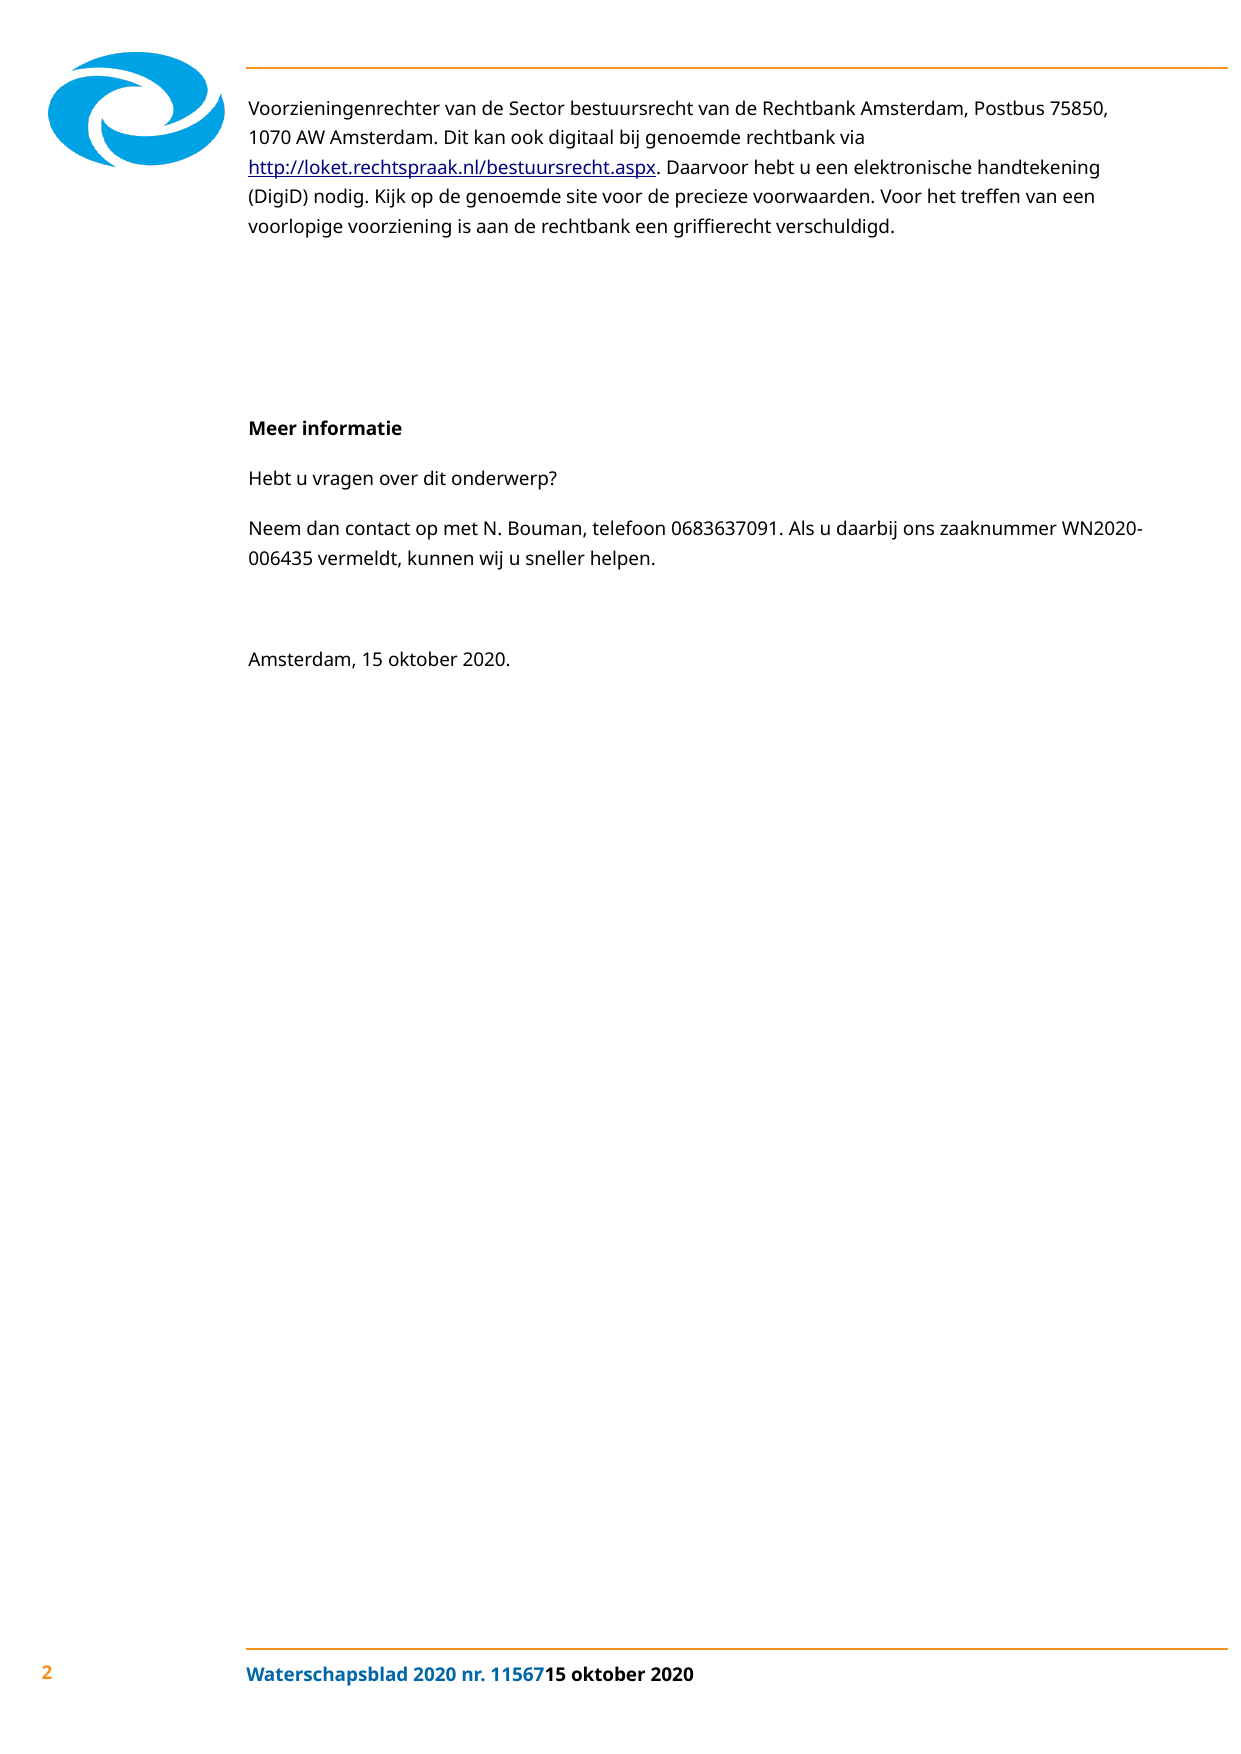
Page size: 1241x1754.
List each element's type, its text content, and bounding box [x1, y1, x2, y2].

text Voorzieningenrechter van de Sector bestuursrecht van de Rechtbank Amsterdam, Postbus 75850, 1070 AW Amsterdam. Dit kan ook digitaal bij genoemde rechtbank via http://loket.rechtspraak.nl/bestuursrecht.aspx. Daarvoor hebt u een elektronische handtekening (DigiD) nodig. Kijk op de genoemde site voor de precieze voorwaarden. Voor het treffen van een voorlopige voorziening is aan de rechtbank een griffierecht verschuldigd. [248, 95, 1152, 239]
text Neem dan contact op met N. Bouman, telefoon 0683637091. Als u daarbij ons zaaknummer WN2020-006435 vermeldt, kunnen wij u sneller helpen. [248, 516, 1152, 571]
text Meer informatie [248, 415, 1152, 441]
text Amsterdam, 15 oktober 2020. [248, 646, 1152, 672]
text Hebt u vragen over dit onderwerp? [248, 465, 1152, 491]
picture [41, 47, 231, 172]
